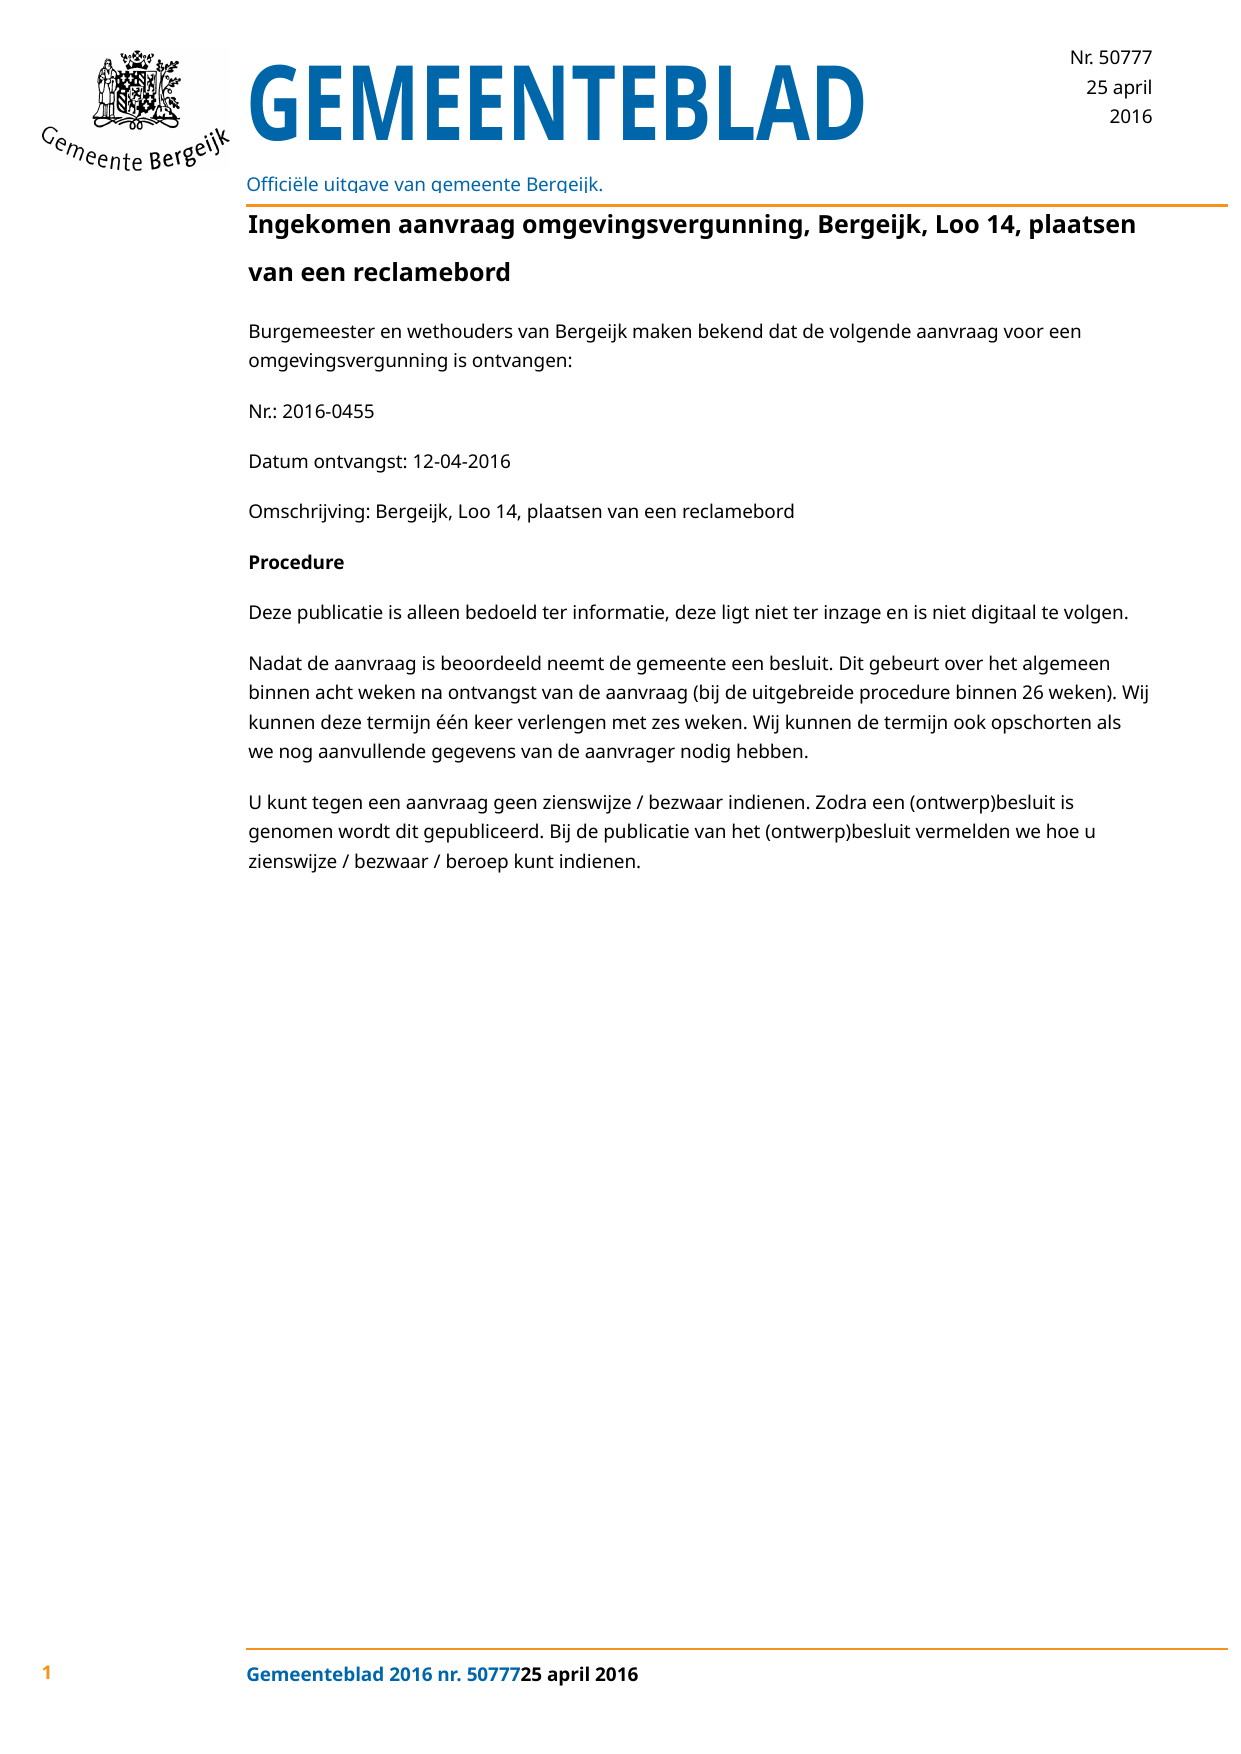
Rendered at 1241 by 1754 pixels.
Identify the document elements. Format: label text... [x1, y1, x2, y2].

text Burgemeester en wethouders van Bergeijk maken bekend dat de volgende aanvraag voor een omgevingsvergunning is ontvangen: [248, 318, 1152, 373]
text Nadat de aanvraag is beoordeeld neemt de gemeente een besluit. Dit gebeurt over het algemeen binnen acht weken na ontvangst van de aanvraag (bij de uitgebreide procedure binnen 26 weken). Wij kunnen deze termijn één keer verlengen met zes weken. Wij kunnen de termijn ook opschorten als we nog aanvullende gegevens van de aanvrager nodig hebben. [248, 650, 1152, 764]
text Omschrijving: Bergeijk, Loo 14, plaatsen van een reclamebord [248, 499, 1152, 524]
picture [41, 47, 231, 172]
text U kunt tegen een aanvraag geen zienswijze / bezwaar indienen. Zodra een (ontwerp)besluit is genomen wordt dit gepubliceerd. Bij de publicatie van het (ontwerp)besluit vermelden we hoe u zienswijze / bezwaar / beroep kunt indienen. [248, 789, 1152, 874]
text Ingekomen aanvraag omgevingsvergunning, Bergeijk, Loo 14, plaatsen van een reclamebord [248, 207, 1152, 288]
text Nr.: 2016-0455 [248, 398, 1152, 424]
text Procedure [248, 549, 1152, 575]
text Datum ontvangst: 12-04-2016 [248, 448, 1152, 474]
text Deze publicatie is alleen bedoeld ter informatie, deze ligt niet ter inzage en is niet digitaal te volgen. [248, 599, 1152, 625]
